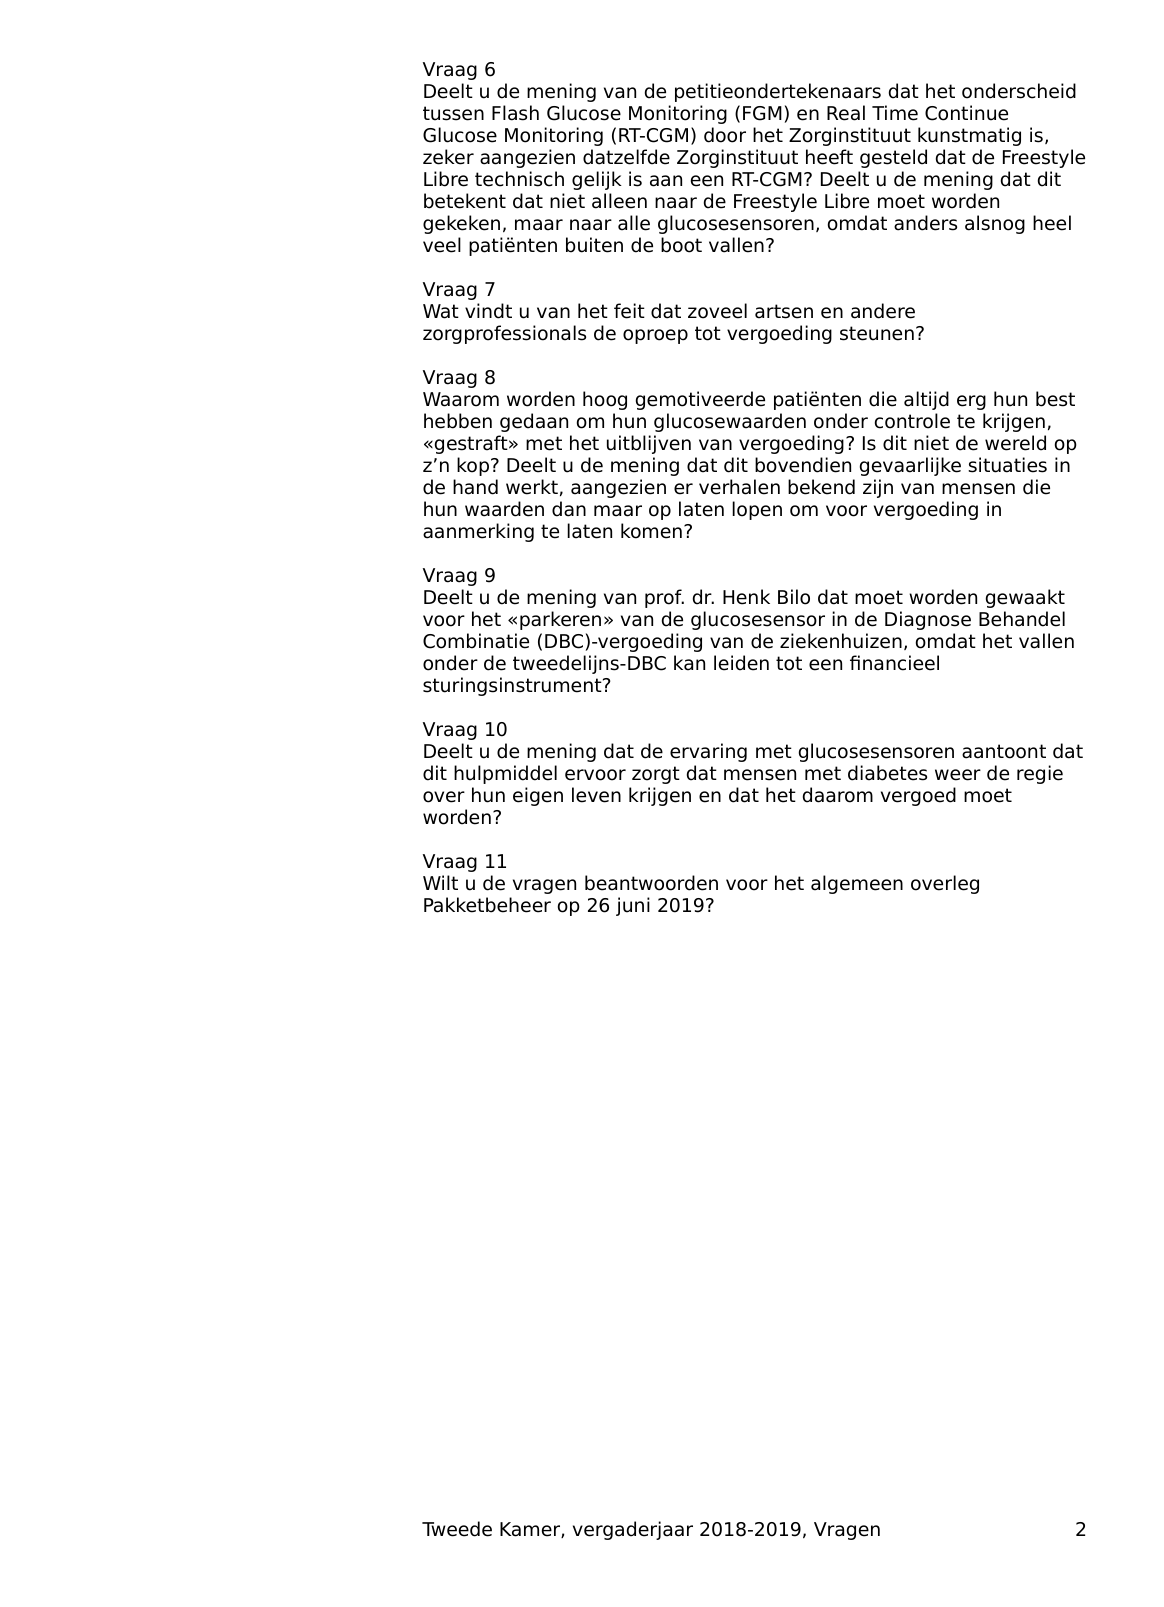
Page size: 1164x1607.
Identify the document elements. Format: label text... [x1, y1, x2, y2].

text Deelt u de mening van de petitieondertekenaars dat het onderscheid tussen Flash Glucose Monitoring (FGM) en Real Time Continue Glucose Monitoring (RT-CGM) door het Zorginstituut kunstmatig is, zeker aangezien datzelfde Zorginstituut heeft gesteld dat de Freestyle Libre technisch gelijk is aan een RT-CGM? Deelt u de mening dat dit betekent dat niet alleen naar de Freestyle Libre moet worden gekeken, maar naar alle glucosesensoren, omdat anders alsnog heel veel patiënten buiten de boot vallen? [422, 81, 1087, 257]
text Vraag 6 [422, 59, 1087, 81]
text Vraag 10 [422, 719, 1087, 741]
text Vraag 7 [422, 279, 1087, 301]
text Wat vindt u van het feit dat zoveel artsen en andere zorgprofessionals de oproep tot vergoeding steunen? [422, 301, 1087, 345]
text Vraag 8 [422, 367, 1087, 389]
text Waarom worden hoog gemotiveerde patiënten die altijd erg hun best hebben gedaan om hun glucosewaarden onder controle te krijgen, «gestraft» met het uitblijven van vergoeding? Is dit niet de wereld op z’n kop? Deelt u de mening dat dit bovendien gevaarlijke situaties in de hand werkt, aangezien er verhalen bekend zijn van mensen die hun waarden dan maar op laten lopen om voor vergoeding in aanmerking te laten komen? [422, 389, 1087, 543]
text Deelt u de mening dat de ervaring met glucosesensoren aantoont dat dit hulpmiddel ervoor zorgt dat mensen met diabetes weer de regie over hun eigen leven krijgen en dat het daarom vergoed moet worden? [422, 741, 1087, 829]
text Vraag 9 [422, 565, 1087, 587]
text Wilt u de vragen beantwoorden voor het algemeen overleg Pakketbeheer op 26 juni 2019? [422, 873, 1087, 917]
text Deelt u de mening van prof. dr. Henk Bilo dat moet worden gewaakt voor het «parkeren» van de glucosesensor in de Diagnose Behandel Combinatie (DBC)-vergoeding van de ziekenhuizen, omdat het vallen onder de tweedelijns-DBC kan leiden tot een financieel sturingsinstrument? [422, 587, 1087, 697]
text Vraag 11 [422, 851, 1087, 873]
